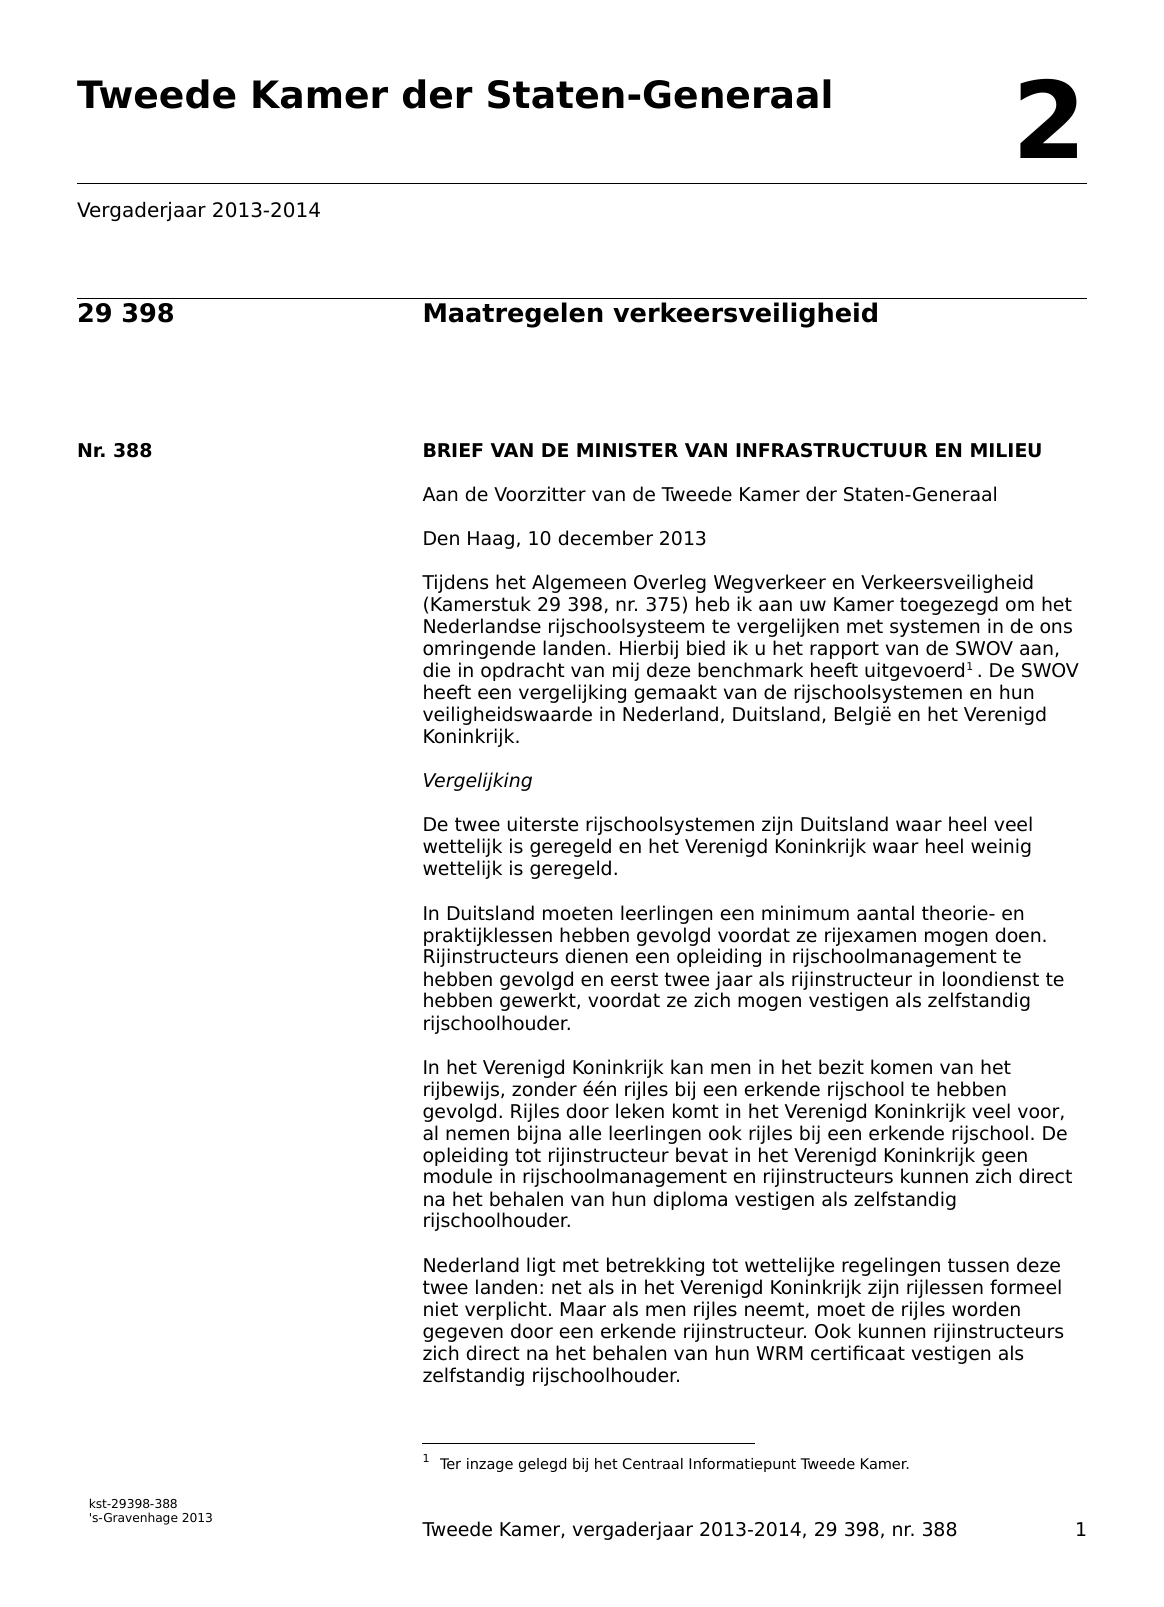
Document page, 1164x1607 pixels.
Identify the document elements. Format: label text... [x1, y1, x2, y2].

text In Duitsland moeten leerlingen een minimum aantal theorie- en praktijklessen hebben gevolgd voordat ze rijexamen mogen doen. Rijinstructeurs dienen een opleiding in rijschoolmanagement te hebben gevolgd en eerst twee jaar als rijinstructeur in loondienst te hebben gewerkt, voordat ze zich mogen vestigen als zelfstandig rijschoolhouder. [422, 902, 1087, 1034]
table_header Tweede Kamer der Staten-Generaal [77, 59, 886, 183]
subtitle Vergelijking [422, 770, 1087, 792]
text In het Verenigd Koninkrijk kan men in het bezit komen van het rijbewijs, zonder één rijles bij een erkende rijschool te hebben gevolgd. Rijles door leken komt in het Verenigd Koninkrijk veel voor, al nemen bijna alle leerlingen ook rijles bij een erkende rijschool. De opleiding tot rijinstructeur bevat in het Verenigd Koninkrijk geen module in rijschoolmanagement en rijinstructeurs kunnen zich direct na het behalen van hun diploma vestigen als zelfstandig rijschoolhouder. [422, 1057, 1087, 1232]
text Aan de Voorzitter van de Tweede Kamer der Staten-Generaal [422, 484, 1087, 506]
text kst-29398-388 [88, 1497, 323, 1511]
text Tijdens het Algemeen Overleg Wegverkeer en Verkeersveiligheid (Kamerstuk 29 398, nr. 375) heb ik aan uw Kamer toegezegd om het Nederlandse rijschoolsysteem te vergelijken met systemen in de ons omringende landen. Hierbij bied ik u het rapport van de SWOV aan, die in opdracht van mij deze benchmark heeft uitgevoerd. De SWOV heeft een vergelijking gemaakt van de rijschoolsystemen en hun veiligheidswaarde in Nederland, Duitsland, België en het Verenigd Koninkrijk. [422, 572, 1087, 748]
table_header 2 [886, 59, 1087, 183]
text De twee uiterste rijschoolsystemen zijn Duitsland waar heel veel wettelijk is geregeld en het Verenigd Koninkrijk waar heel weinig wettelijk is geregeld. [422, 814, 1087, 880]
table_cell Vergaderjaar 2013-2014 [77, 184, 1087, 298]
text Den Haag, 10 december 2013 [422, 528, 1087, 550]
text Ter inzage gelegd bij het Centraal Informatiepunt Tweede Kamer. [422, 1452, 1087, 1474]
text Nederland ligt met betrekking tot wettelijke regelingen tussen deze twee landen: net als in het Verenigd Koninkrijk zijn rijlessen formeel niet verplicht. Maar als men rijles neemt, moet de rijles worden gegeven door een erkende rijinstructeur. Ook kunnen rijinstructeurs zich direct na het behalen van hun WRM certificaat vestigen als zelfstandig rijschoolhouder. [422, 1254, 1087, 1386]
subtitle 29 398 Maatregelen verkeersveiligheid [77, 299, 1087, 329]
subtitle Nr. 388 BRIEF VAN DE MINISTER VAN INFRASTRUCTUUR EN MILIEU [77, 440, 1087, 462]
text 's-Gravenhage 2013 [88, 1511, 323, 1525]
